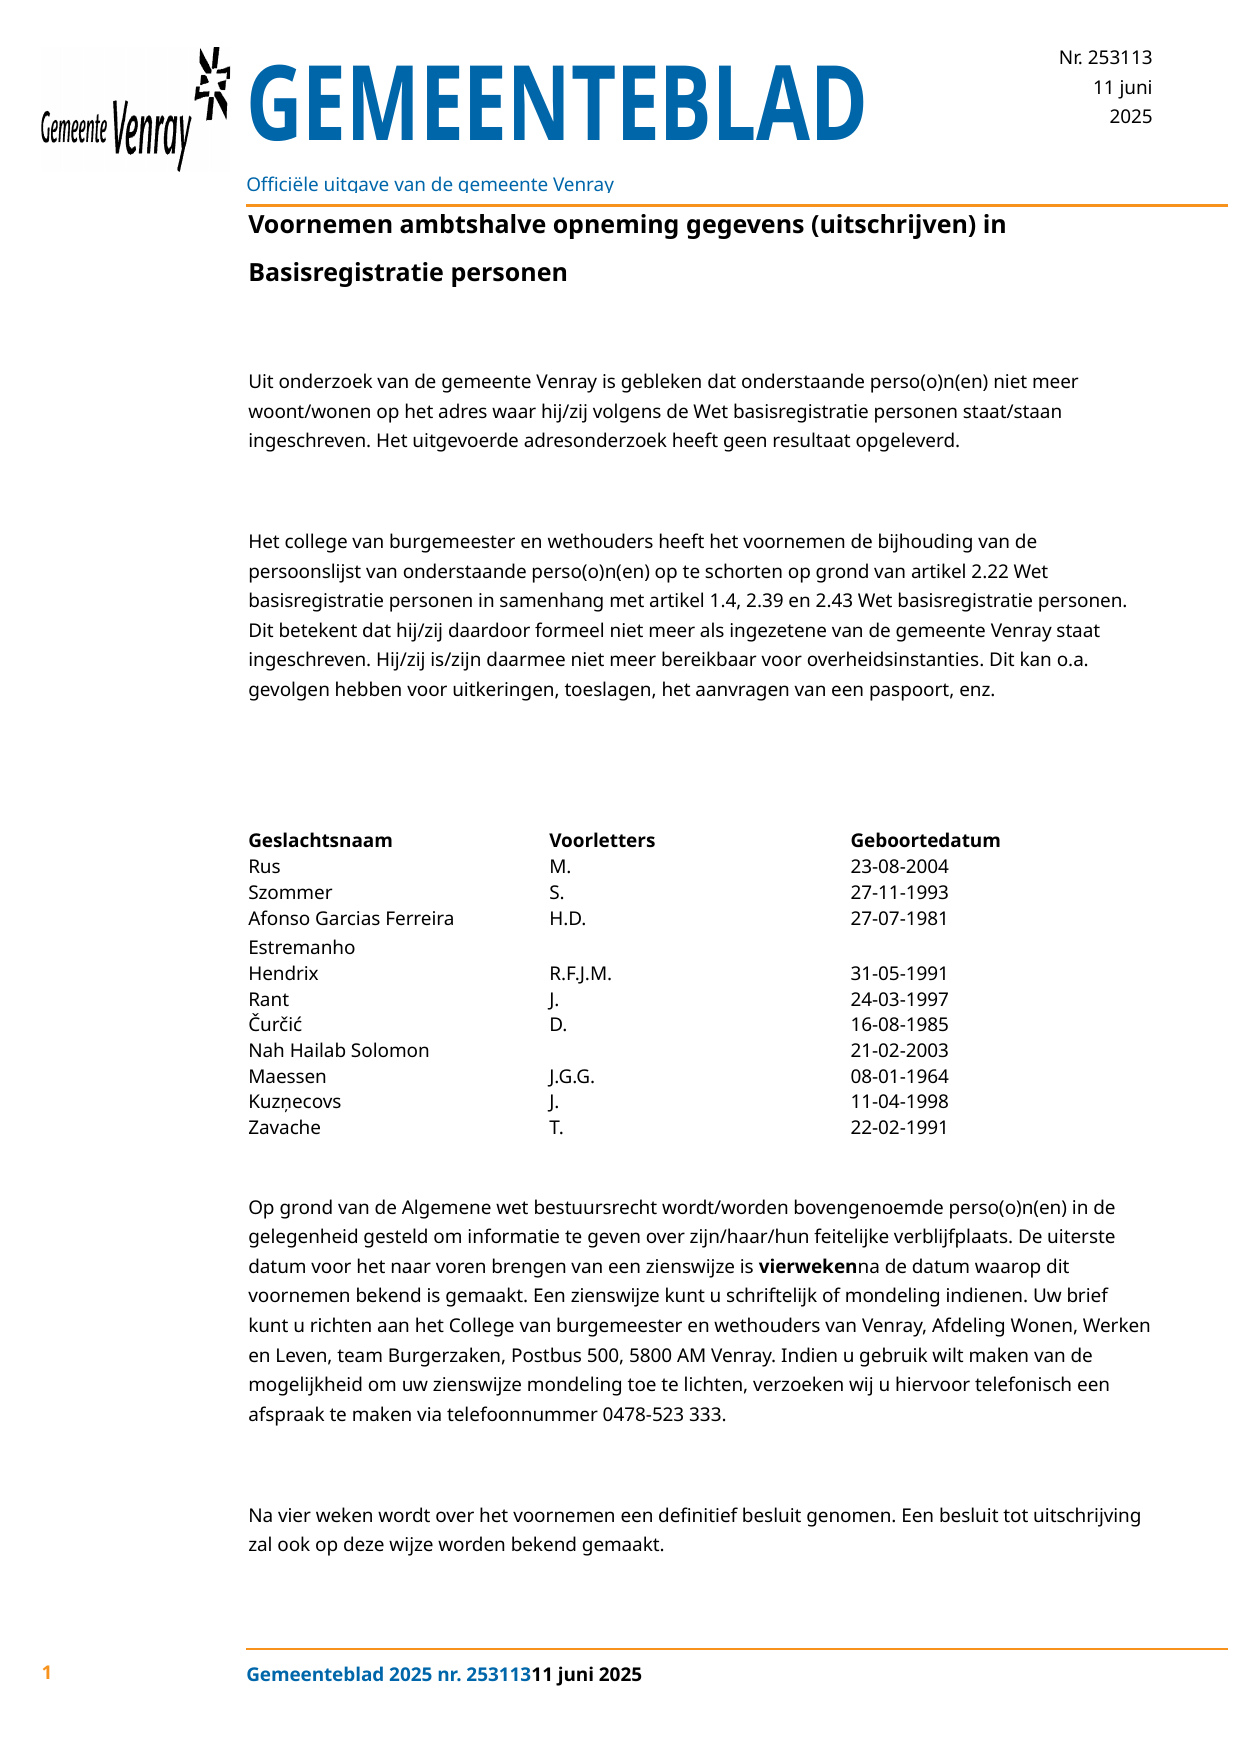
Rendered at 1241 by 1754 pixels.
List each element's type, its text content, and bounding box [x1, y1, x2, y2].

text Voornemen ambtshalve opneming gegevens (uitschrijven) in Basisregistratie personen [248, 207, 1152, 288]
table_cell Hendrix [248, 960, 549, 986]
table_header Geboortedatum [850, 828, 1152, 853]
table_cell [549, 1037, 850, 1063]
table_cell J.G.G. [549, 1063, 850, 1089]
table_cell Rus [248, 853, 549, 879]
table_cell J. [549, 1089, 850, 1114]
table_header Voorletters [549, 828, 850, 853]
text Na vier weken wordt over het voornemen een definitief besluit genomen. Een besluit tot uitschrijving zal ook op deze wijze worden bekend gemaakt. [248, 1502, 1152, 1557]
table_cell D. [549, 1012, 850, 1037]
table_cell M. [549, 853, 850, 879]
table_cell 23-08-2004 [850, 853, 1152, 879]
table_cell Čurčić [248, 1012, 549, 1037]
table_header Geslachtsnaam [248, 828, 549, 853]
table_cell 24-03-1997 [850, 986, 1152, 1012]
text Uit onderzoek van de gemeente Venray is gebleken dat onderstaande perso(o)n(en) niet meer woont/wonen op het adres waar hij/zij volgens de Wet basisregistratie personen staat/staan ingeschreven. Het uitgevoerde adresonderzoek heeft geen resultaat opgeleverd. [248, 368, 1152, 453]
picture [41, 47, 231, 172]
table_cell T. [549, 1115, 850, 1140]
table_cell S. [549, 879, 850, 905]
table_cell Rant [248, 986, 549, 1012]
table_cell Kuzņecovs [248, 1089, 549, 1114]
table_cell Szommer [248, 879, 549, 905]
table_cell 11-04-1998 [850, 1089, 1152, 1114]
table_cell J. [549, 986, 850, 1012]
table_cell Maessen [248, 1063, 549, 1089]
table_cell Afonso Garcias Ferreira Estremanho [248, 905, 549, 960]
table_cell 08-01-1964 [850, 1063, 1152, 1089]
table_cell 21-02-2003 [850, 1037, 1152, 1063]
table_cell 27-07-1981 [850, 905, 1152, 960]
table_cell R.F.J.M. [549, 960, 850, 986]
text Op grond van de Algemene wet bestuursrecht wordt/worden bovengenoemde perso(o)n(en) in de gelegenheid gesteld om informatie te geven over zijn/haar/hun feitelijke verblijfplaats. De uiterste datum voor het naar voren brengen van een zienswijze is vierwekenna de datum waarop dit voornemen bekend is gemaakt. Een zienswijze kunt u schriftelijk of mondeling indienen. Uw brief kunt u richten aan het College van burgemeester en wethouders van Venray, Afdeling Wonen, Werken en Leven, team Burgerzaken, Postbus 500, 5800 AM Venray. Indien u gebruik wilt maken van de mogelijkheid om uw zienswijze mondeling toe te lichten, verzoeken wij u hiervoor telefonisch een afspraak te maken via telefoonnummer 0478-523 333. [248, 1194, 1152, 1427]
table_cell H.D. [549, 905, 850, 960]
text Het college van burgemeester en wethouders heeft het voornemen de bijhouding van de persoonslijst van onderstaande perso(o)n(en) op te schorten op grond van artikel 2.22 Wet basisregistratie personen in samenhang met artikel 1.4, 2.39 en 2.43 Wet basisregistratie personen. Dit betekent dat hij/zij daardoor formeel niet meer als ingezetene van de gemeente Venray staat ingeschreven. Hij/zij is/zijn daarmee niet meer bereikbaar voor overheidsinstanties. Dit kan o.a. gevolgen hebben voor uitkeringen, toeslagen, het aanvragen van een paspoort, enz. [248, 528, 1152, 702]
table_cell 27-11-1993 [850, 879, 1152, 905]
table_cell 31-05-1991 [850, 960, 1152, 986]
table_cell Zavache [248, 1115, 549, 1140]
table_cell 16-08-1985 [850, 1012, 1152, 1037]
table_cell 22-02-1991 [850, 1115, 1152, 1140]
table_cell Nah Hailab Solomon [248, 1037, 549, 1063]
